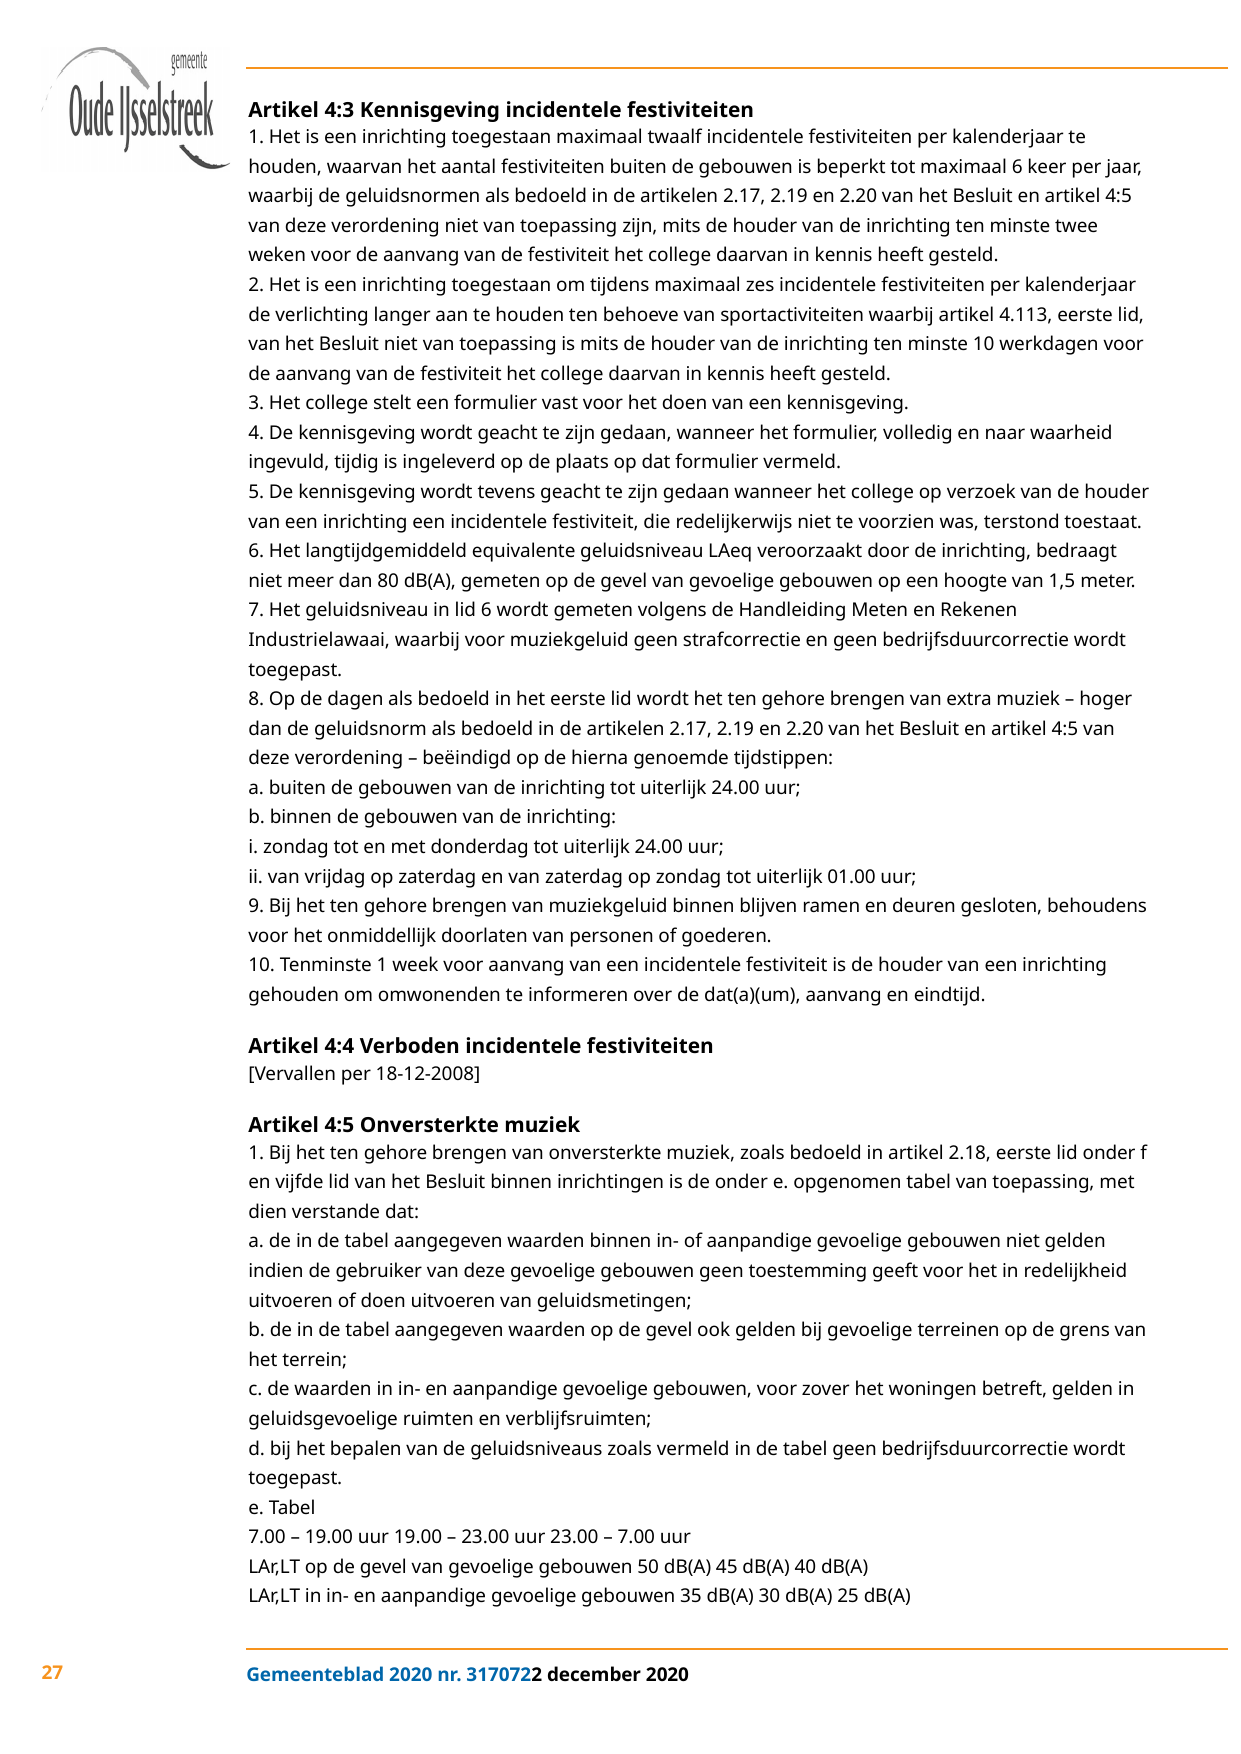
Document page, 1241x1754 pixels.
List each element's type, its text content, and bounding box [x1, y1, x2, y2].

text [Vervallen per 18-12-2008] [248, 1060, 1152, 1086]
text 7. Het geluidsniveau in lid 6 wordt gemeten volgens de Handleiding Meten en Rekenen Industrielawaai, waarbij voor muziekgeluid geen strafcorrectie en geen bedrijfsduurcorrectie wordt toegepast. [248, 597, 1152, 681]
text Artikel 4:5 Onversterkte muziek [248, 1110, 1152, 1139]
text 10. Tenminste 1 week voor aanvang van een incidentele festiviteit is de houder van een inrichting gehouden om omwonenden te informeren over de dat(a)(um), aanvang en eindtijd. [248, 952, 1152, 1007]
text Artikel 4:3 Kennisgeving incidentele festiviteiten [248, 95, 1152, 123]
picture [41, 47, 231, 172]
text 6. Het langtijdgemiddeld equivalente geluidsniveau LAeq veroorzaakt door de inrichting, bedraagt niet meer dan 80 dB(A), gemeten op de gevel van gevoelige gebouwen op een hoogte van 1,5 meter. [248, 537, 1152, 593]
text b. de in de tabel aangegeven waarden op de gevel ook gelden bij gevoelige terreinen op de grens van het terrein; [248, 1316, 1152, 1372]
text LAr,LT in in- en aanpandige gevoelige gebouwen 35 dB(A) 30 dB(A) 25 dB(A) [248, 1583, 1152, 1608]
text 2. Het is een inrichting toegestaan om tijdens maximaal zes incidentele festiviteiten per kalenderjaar de verlichting langer aan te houden ten behoeve van sportactiviteiten waarbij artikel 4.113, eerste lid, van het Besluit niet van toepassing is mits de houder van de inrichting ten minste 10 werkdagen voor de aanvang van de festiviteit het college daarvan in kennis heeft gesteld. [248, 271, 1152, 386]
text 7.00 – 19.00 uur 19.00 – 23.00 uur 23.00 – 7.00 uur [248, 1523, 1152, 1549]
text 1. Bij het ten gehore brengen van onversterkte muziek, zoals bedoeld in artikel 2.18, eerste lid onder f en vijfde lid van het Besluit binnen inrichtingen is de onder e. opgenomen tabel van toepassing, met dien verstande dat: [248, 1139, 1152, 1224]
text c. de waarden in in- en aanpandige gevoelige gebouwen, voor zover het woningen betreft, gelden in geluidsgevoelige ruimten en verblijfsruimten; [248, 1376, 1152, 1431]
text d. bij het bepalen van de geluidsniveaus zoals vermeld in de tabel geen bedrijfsduurcorrectie wordt toegepast. [248, 1435, 1152, 1490]
text e. Tabel [248, 1494, 1152, 1519]
text 9. Bij het ten gehore brengen van muziekgeluid binnen blijven ramen en deuren gesloten, behoudens voor het onmiddellijk doorlaten van personen of goederen. [248, 892, 1152, 948]
text a. buiten de gebouwen van de inrichting tot uiterlijk 24.00 uur; [248, 774, 1152, 800]
text 5. De kennisgeving wordt tevens geacht te zijn gedaan wanneer het college op verzoek van de houder van een inrichting een incidentele festiviteit, die redelijkerwijs niet te voorzien was, terstond toestaat. [248, 478, 1152, 533]
text LAr,LT op de gevel van gevoelige gebouwen 50 dB(A) 45 dB(A) 40 dB(A) [248, 1553, 1152, 1579]
text ii. van vrijdag op zaterdag en van zaterdag op zondag tot uiterlijk 01.00 uur; [248, 863, 1152, 888]
text b. binnen de gebouwen van de inrichting: [248, 804, 1152, 829]
text i. zondag tot en met donderdag tot uiterlijk 24.00 uur; [248, 833, 1152, 859]
text 8. Op de dagen als bedoeld in het eerste lid wordt het ten gehore brengen van extra muziek – hoger dan de geluidsnorm als bedoeld in de artikelen 2.17, 2.19 en 2.20 van het Besluit en artikel 4:5 van deze verordening – beëindigd op de hierna genoemde tijdstippen: [248, 685, 1152, 770]
text 3. Het college stelt een formulier vast voor het doen van een kennisgeving. [248, 389, 1152, 415]
text 1. Het is een inrichting toegestaan maximaal twaalf incidentele festiviteiten per kalenderjaar te houden, waarvan het aantal festiviteiten buiten de gebouwen is beperkt tot maximaal 6 keer per jaar, waarbij de geluidsnormen als bedoeld in de artikelen 2.17, 2.19 en 2.20 van het Besluit en artikel 4:5 van deze verordening niet van toepassing zijn, mits de houder van de inrichting ten minste twee weken voor de aanvang van de festiviteit het college daarvan in kennis heeft gesteld. [248, 123, 1152, 267]
text Artikel 4:4 Verboden incidentele festiviteiten [248, 1032, 1152, 1060]
text 4. De kennisgeving wordt geacht te zijn gedaan, wanneer het formulier, volledig en naar waarheid ingevuld, tijdig is ingeleverd op de plaats op dat formulier vermeld. [248, 419, 1152, 474]
text a. de in de tabel aangegeven waarden binnen in- of aanpandige gevoelige gebouwen niet gelden indien de gebruiker van deze gevoelige gebouwen geen toestemming geeft voor het in redelijkheid uitvoeren of doen uitvoeren van geluidsmetingen; [248, 1228, 1152, 1312]
